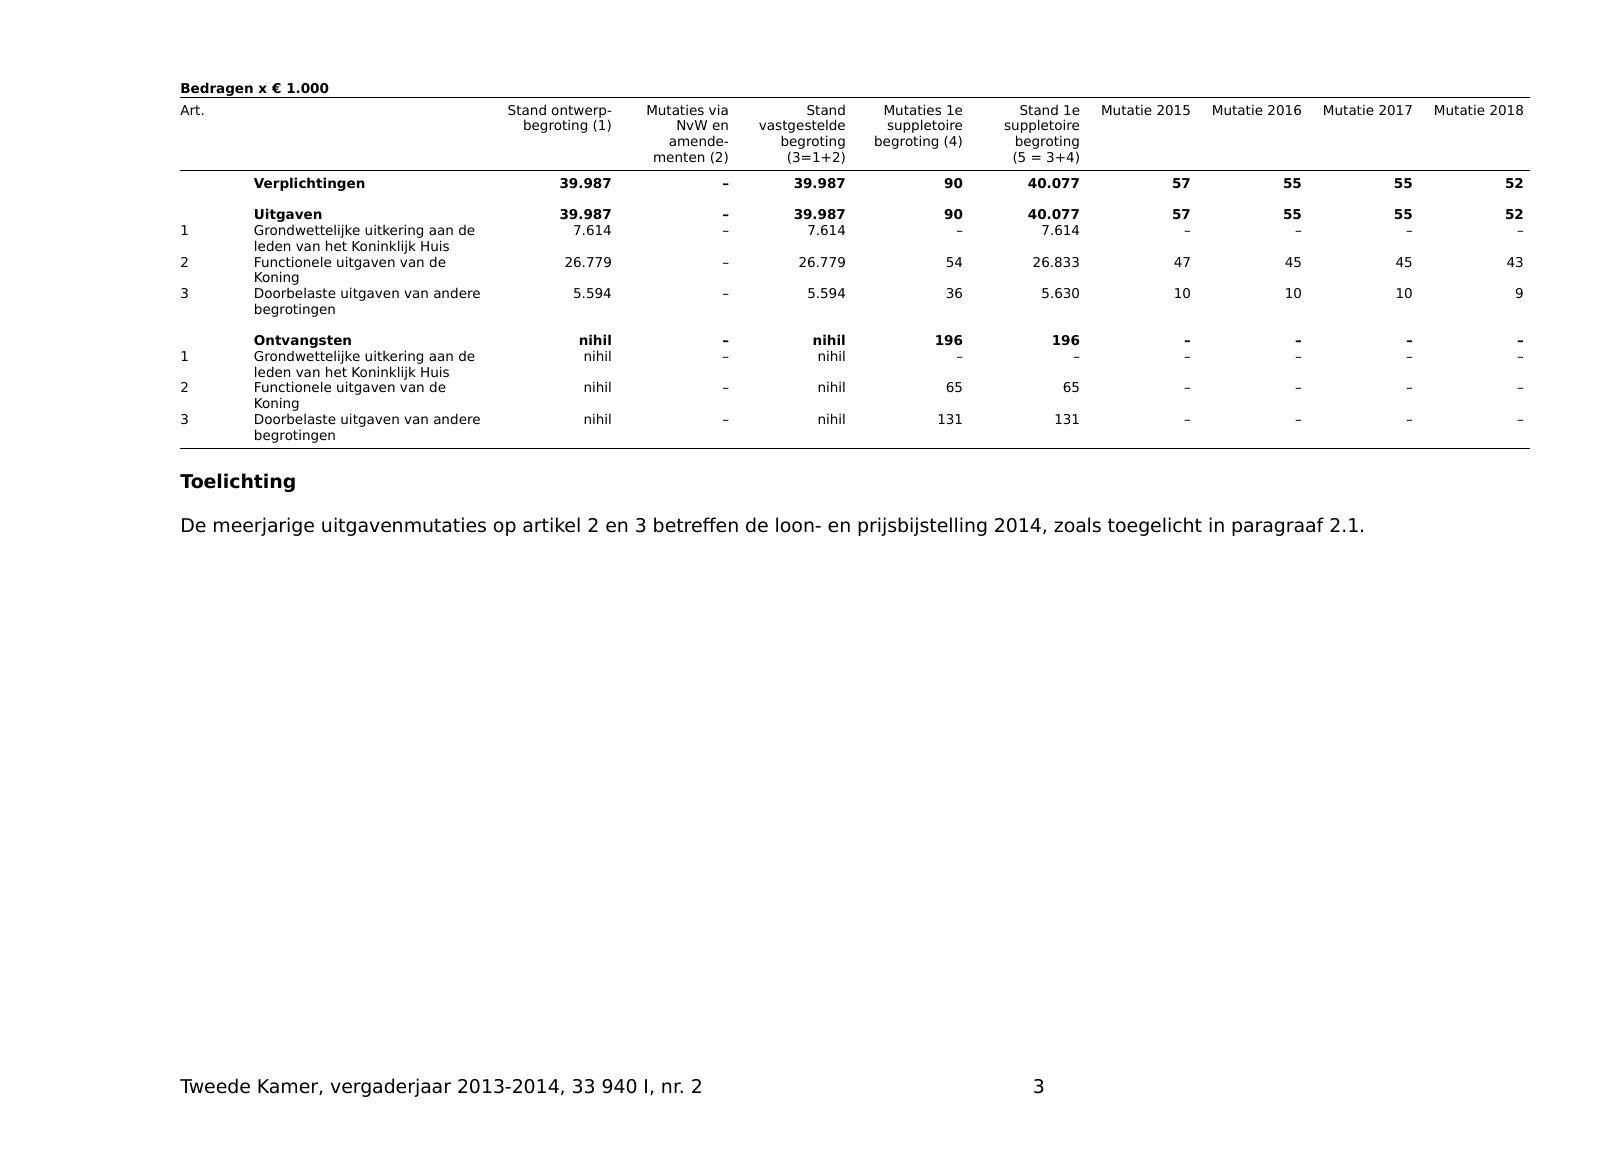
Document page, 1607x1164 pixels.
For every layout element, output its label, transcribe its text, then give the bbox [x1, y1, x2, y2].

table_cell – [1197, 349, 1307, 380]
table_cell [180, 317, 248, 333]
table_cell – [1419, 380, 1529, 412]
table_cell – [1086, 223, 1197, 254]
table_cell nihil [735, 333, 852, 349]
table_cell 47 [1086, 254, 1197, 286]
table_cell [735, 317, 852, 333]
table_cell – [1308, 349, 1418, 380]
table_cell 65 [852, 380, 969, 412]
table_cell [1308, 191, 1418, 207]
table_cell – [618, 333, 734, 349]
table_cell Stand 1e suppletoire begroting (5 = 3+4) [969, 98, 1086, 170]
table_cell – [1308, 223, 1418, 254]
table_cell [500, 191, 617, 207]
table_cell 40.077 [969, 171, 1086, 191]
table_cell – [852, 223, 969, 254]
table_cell – [1308, 333, 1418, 349]
table_cell 2 [180, 380, 248, 412]
table_cell 90 [852, 207, 969, 223]
table_cell 54 [852, 254, 969, 286]
table_cell Ontvangsten [248, 333, 500, 349]
table_cell [618, 317, 734, 333]
table_cell 196 [852, 333, 969, 349]
table_cell [852, 317, 969, 333]
table_cell [1086, 317, 1197, 333]
table_cell nihil [735, 412, 852, 448]
table_cell [180, 333, 248, 349]
table_cell nihil [500, 349, 617, 380]
table_cell [969, 191, 1086, 207]
table_cell 131 [852, 412, 969, 448]
table_cell – [618, 286, 734, 317]
table_cell 90 [852, 171, 969, 191]
table_cell – [1086, 380, 1197, 412]
table_cell 40.077 [969, 207, 1086, 223]
table_cell 5.594 [500, 286, 617, 317]
table_cell 26.779 [735, 254, 852, 286]
table_cell [248, 191, 500, 207]
table_cell Art. [180, 98, 500, 170]
table_cell 43 [1419, 254, 1529, 286]
table_cell – [618, 171, 734, 191]
table_cell [180, 171, 248, 191]
table_cell Mutatie 2015 [1086, 98, 1197, 170]
table_cell 5.630 [969, 286, 1086, 317]
table_cell 10 [1308, 286, 1418, 317]
table_cell – [1086, 412, 1197, 448]
table_cell 7.614 [735, 223, 852, 254]
table_cell – [618, 349, 734, 380]
table_cell – [618, 254, 734, 286]
table_cell – [1419, 223, 1529, 254]
table_cell nihil [500, 333, 617, 349]
table_cell – [618, 207, 734, 223]
table_cell nihil [735, 349, 852, 380]
table_cell 39.987 [735, 171, 852, 191]
table_cell nihil [500, 412, 617, 448]
table_cell [735, 191, 852, 207]
table_cell 3 [180, 412, 248, 448]
table_cell 55 [1197, 207, 1307, 223]
subtitle Toelichting [180, 471, 1529, 493]
table_cell – [618, 412, 734, 448]
table_cell Mutatie 2018 [1419, 98, 1529, 170]
table_cell – [1419, 333, 1529, 349]
table_cell [1086, 191, 1197, 207]
table_cell [1419, 191, 1529, 207]
table_cell 5.594 [735, 286, 852, 317]
table_cell Mutaties 1e suppletoire begroting (4) [852, 98, 969, 170]
table_cell – [1086, 333, 1197, 349]
table_cell – [1197, 412, 1307, 448]
table_cell [248, 317, 500, 333]
table_cell 55 [1197, 171, 1307, 191]
table_cell 26.779 [500, 254, 617, 286]
table_cell 10 [1086, 286, 1197, 317]
table_cell 45 [1308, 254, 1418, 286]
table_cell Grondwettelijke uitkering aan de leden van het Koninklijk Huis [248, 349, 500, 380]
table_cell [852, 191, 969, 207]
text De meerjarige uitgavenmutaties op artikel 2 en 3 betreffen de loon- en prijsbijstelling 2014, zoals toegelicht in paragraaf 2.1. [180, 515, 1529, 537]
table_cell 57 [1086, 207, 1197, 223]
table_cell 9 [1419, 286, 1529, 317]
table_cell nihil [500, 380, 617, 412]
table_header Bedragen x € 1.000 [180, 81, 1529, 97]
table_cell – [969, 349, 1086, 380]
table_cell 55 [1308, 171, 1418, 191]
table_cell nihil [735, 380, 852, 412]
table_cell 3 [180, 286, 248, 317]
table_cell [1197, 317, 1307, 333]
table_cell – [1197, 333, 1307, 349]
table_cell Functionele uitgaven van de Koning [248, 380, 500, 412]
table_cell Mutatie 2016 [1197, 98, 1307, 170]
table_cell – [1419, 412, 1529, 448]
table_cell 26.833 [969, 254, 1086, 286]
table_cell – [1086, 349, 1197, 380]
table_cell 196 [969, 333, 1086, 349]
table_cell Grondwettelijke uitkering aan de leden van het Koninklijk Huis [248, 223, 500, 254]
table_cell [180, 207, 248, 223]
table_cell [1419, 317, 1529, 333]
table_cell 1 [180, 349, 248, 380]
table_cell – [1308, 380, 1418, 412]
table_cell Mutatie 2017 [1308, 98, 1418, 170]
table_cell [969, 317, 1086, 333]
table_cell 65 [969, 380, 1086, 412]
table_cell – [1308, 412, 1418, 448]
table_cell Stand ontwerp- begroting (1) [500, 98, 617, 170]
table_cell 57 [1086, 171, 1197, 191]
table_cell Verplichtingen [248, 171, 500, 191]
table_cell 39.987 [735, 207, 852, 223]
table_cell – [852, 349, 969, 380]
table_cell [618, 191, 734, 207]
table_cell – [618, 380, 734, 412]
table_cell – [618, 223, 734, 254]
table_cell 2 [180, 254, 248, 286]
table_cell 39.987 [500, 207, 617, 223]
table_cell – [1197, 223, 1307, 254]
table_cell Uitgaven [248, 207, 500, 223]
table_cell Functionele uitgaven van de Koning [248, 254, 500, 286]
table_cell – [1197, 380, 1307, 412]
table_cell Mutaties via NvW en amende-menten (2) [618, 98, 734, 170]
table_cell 36 [852, 286, 969, 317]
table_cell 7.614 [969, 223, 1086, 254]
table_cell 45 [1197, 254, 1307, 286]
table_cell – [1419, 349, 1529, 380]
table_cell [1308, 317, 1418, 333]
table_cell Stand vastgestelde begroting (3=1+2) [735, 98, 852, 170]
table_cell 52 [1419, 171, 1529, 191]
table_cell 1 [180, 223, 248, 254]
table_cell 39.987 [500, 171, 617, 191]
table_cell [1197, 191, 1307, 207]
table_cell [500, 317, 617, 333]
table_cell 55 [1308, 207, 1418, 223]
table_cell Doorbelaste uitgaven van andere begrotingen [248, 286, 500, 317]
table_cell [180, 191, 248, 207]
table_cell 7.614 [500, 223, 617, 254]
table_cell 131 [969, 412, 1086, 448]
table_cell Doorbelaste uitgaven van andere begrotingen [248, 412, 500, 448]
table_cell 52 [1419, 207, 1529, 223]
table_cell 10 [1197, 286, 1307, 317]
